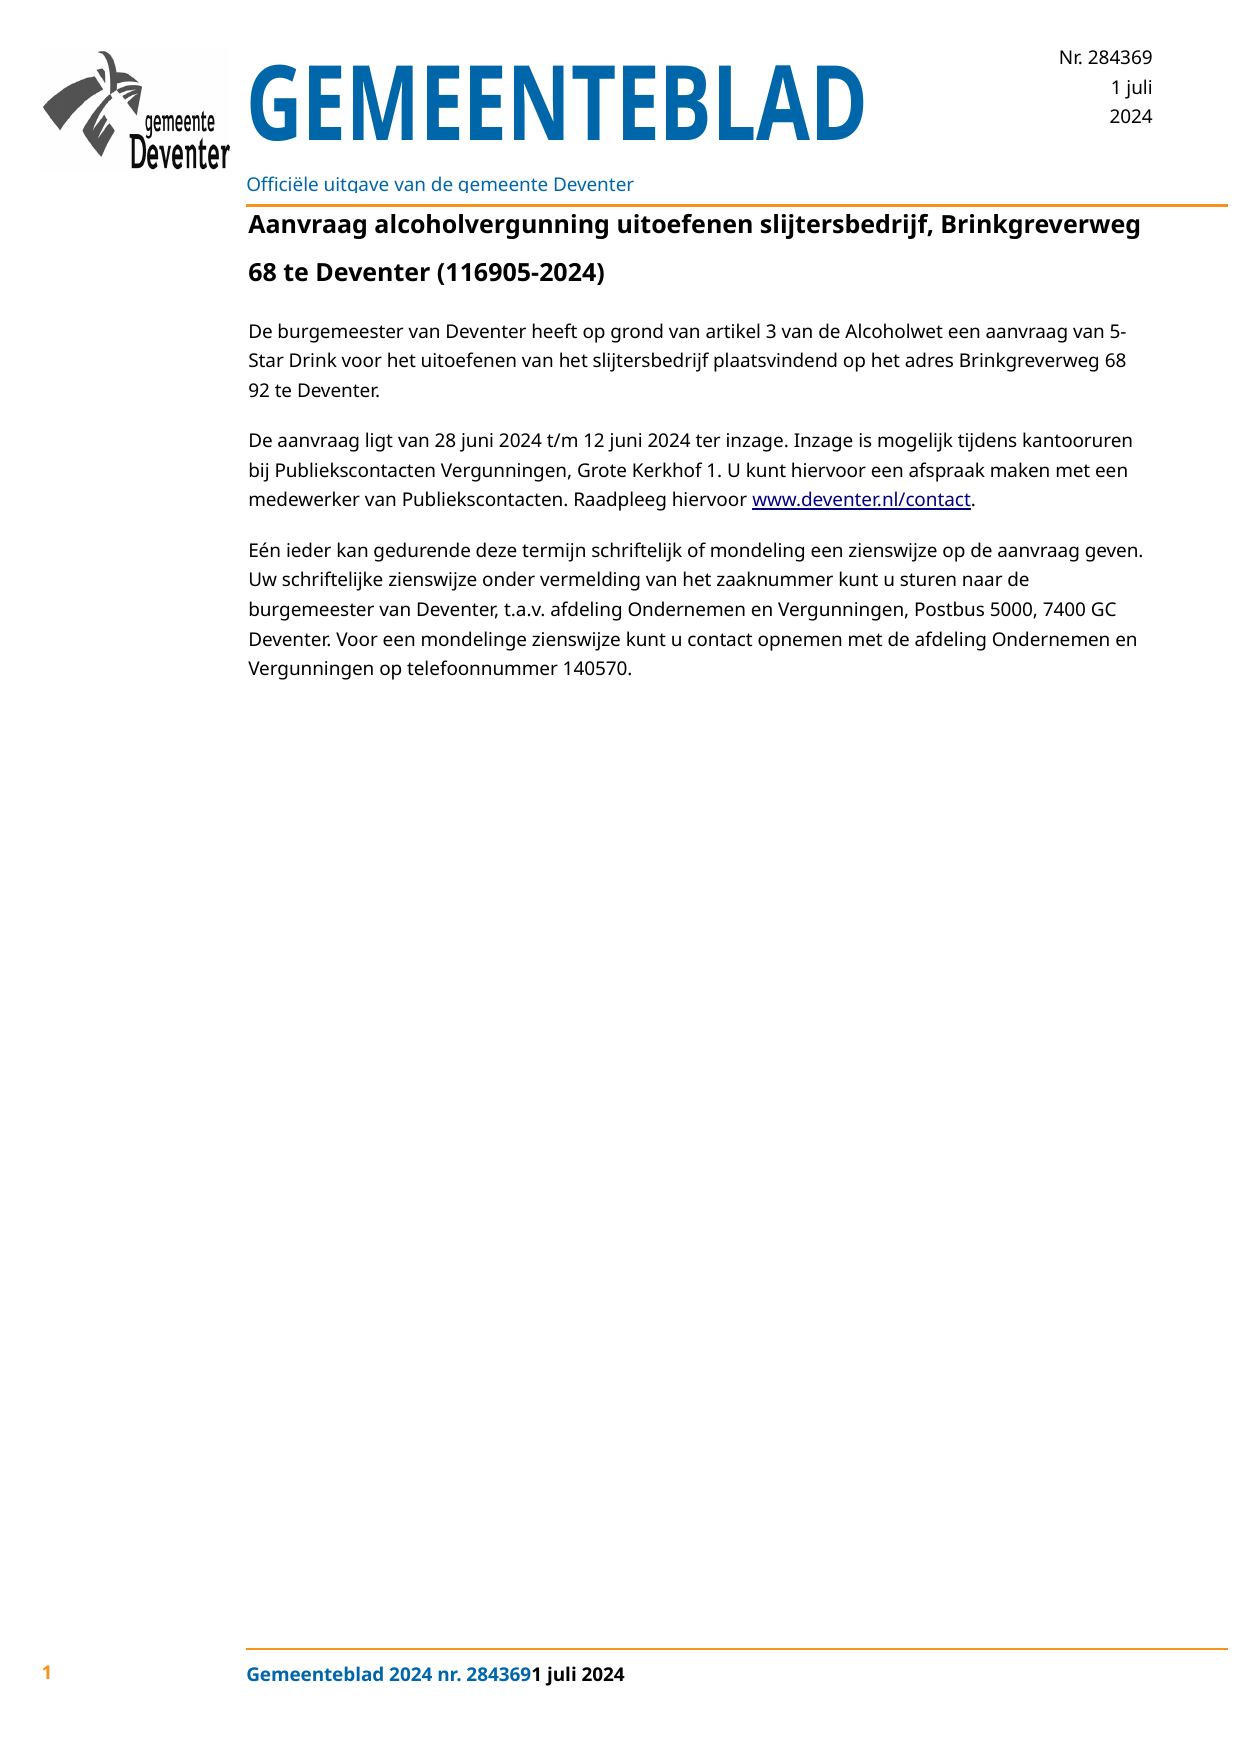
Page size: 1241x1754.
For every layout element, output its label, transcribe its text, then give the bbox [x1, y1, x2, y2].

text Aanvraag alcoholvergunning uitoefenen slijtersbedrijf, Brinkgreverweg 68 te Deventer (116905-2024) [248, 207, 1152, 288]
text Eén ieder kan gedurende deze termijn schriftelijk of mondeling een zienswijze op de aanvraag geven. Uw schriftelijke zienswijze onder vermelding van het zaaknummer kunt u sturen naar de burgemeester van Deventer, t.a.v. afdeling Ondernemen en Vergunningen, Postbus 5000, 7400 GC Deventer. Voor een mondelinge zienswijze kunt u contact opnemen met de afdeling Ondernemen en Vergunningen op telefoonnummer 140570. [248, 537, 1152, 681]
text De burgemeester van Deventer heeft op grond van artikel 3 van de Alcoholwet een aanvraag van 5-Star Drink voor het uitoefenen van het slijtersbedrijf plaatsvindend op het adres Brinkgreverweg 68 92 te Deventer. [248, 318, 1152, 403]
text De aanvraag ligt van 28 juni 2024 t/m 12 juni 2024 ter inzage. Inzage is mogelijk tijdens kantooruren bij Publiekscontacten Vergunningen, Grote Kerkhof 1. U kunt hiervoor een afspraak maken met een medewerker van Publiekscontacten. Raadpleeg hiervoor www.deventer.nl/contact. [248, 427, 1152, 512]
picture [41, 47, 231, 172]
